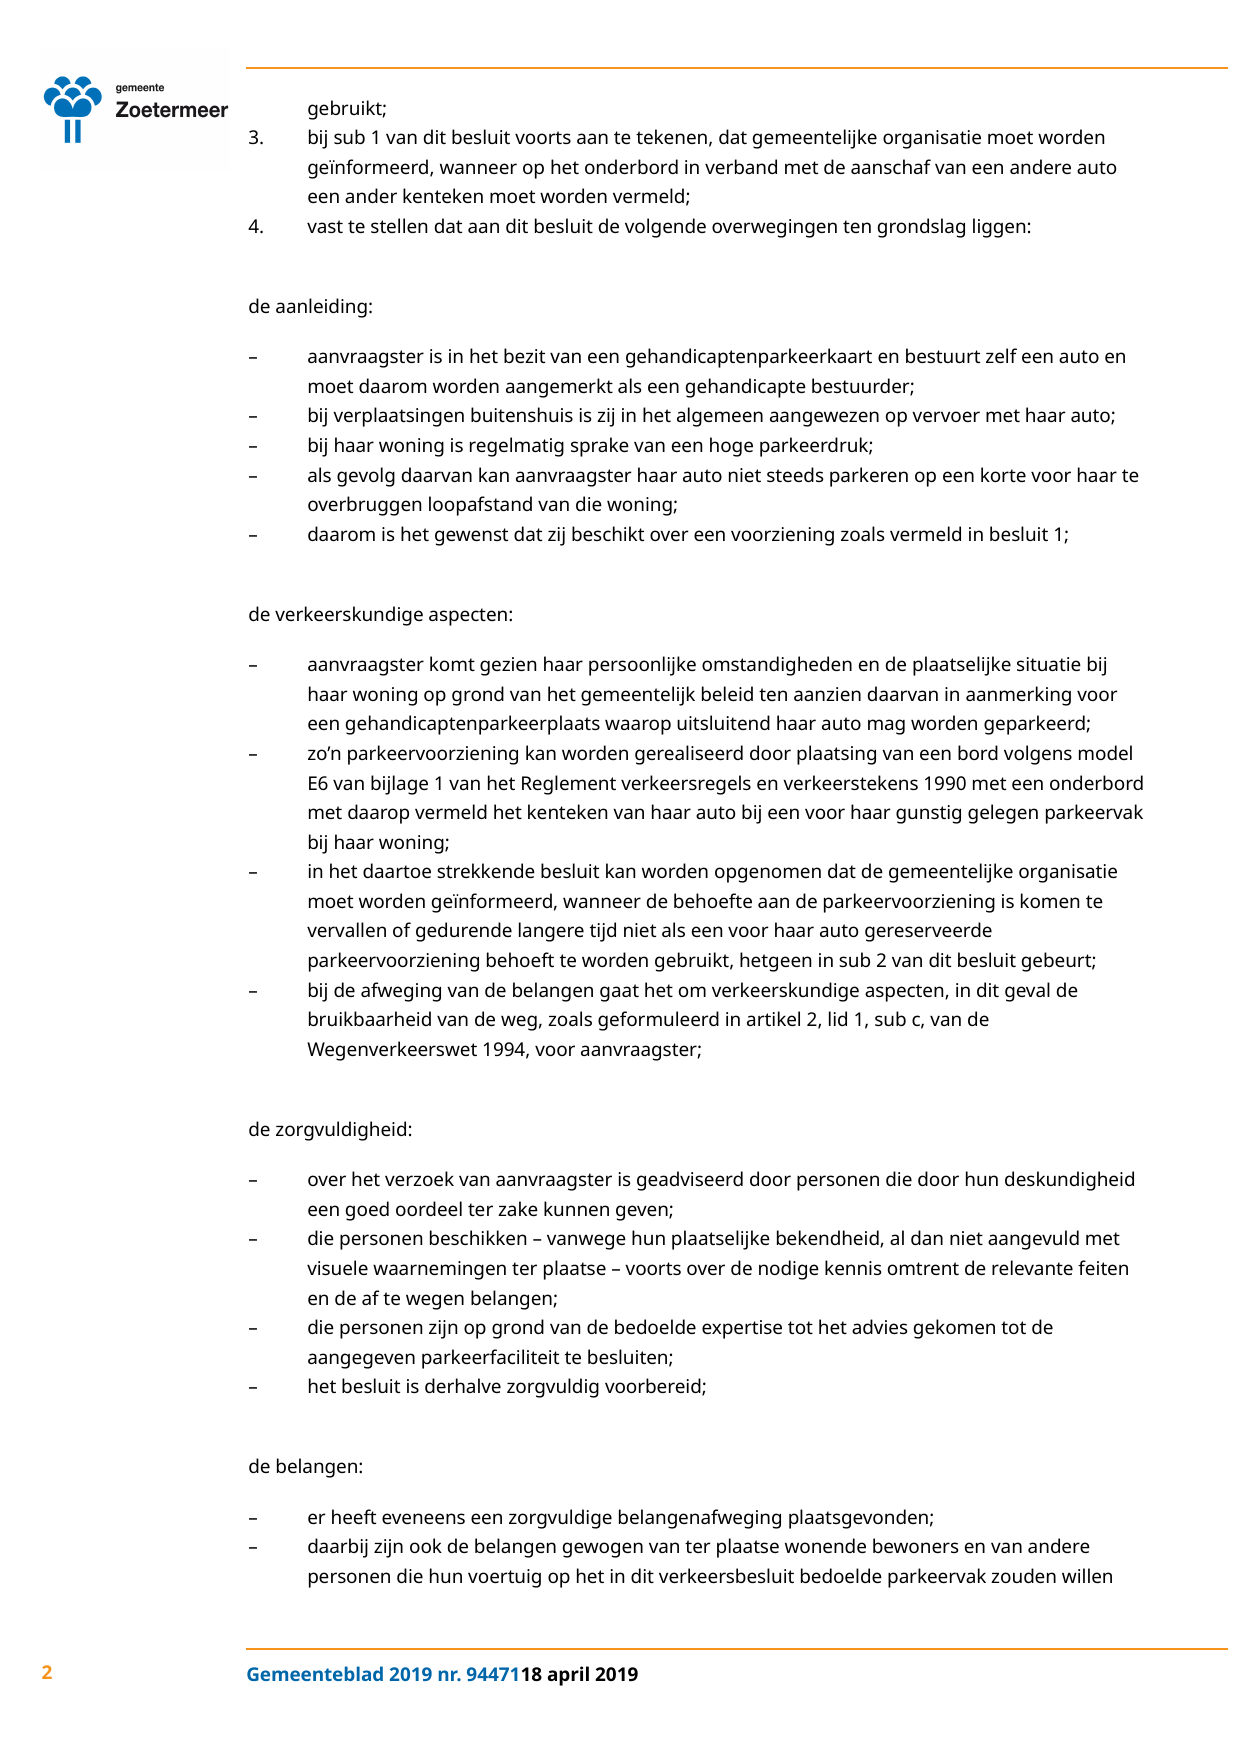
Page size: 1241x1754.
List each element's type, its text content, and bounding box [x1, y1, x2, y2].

list zo’n parkeervoorziening kan worden gerealiseerd door plaatsing van een bord volgens model E6 van bijlage 1 van het Reglement verkeersregels en verkeerstekens 1990 met een onderbord met daarop vermeld het kenteken van haar auto bij een voor haar gunstig gelegen parkeervak bij haar woning; [248, 740, 1152, 855]
text de zorgvuldigheid: [248, 1116, 1152, 1142]
list vast te stellen dat aan dit besluit de volgende overwegingen ten grondslag liggen: [248, 213, 1152, 239]
list in het daartoe strekkende besluit kan worden opgenomen dat de gemeentelijke organisatie moet worden geïnformeerd, wanneer de behoefte aan de parkeervoorziening is komen te vervallen of gedurende langere tijd niet als een voor haar auto gereserveerde parkeervoorziening behoeft te worden gebruikt, hetgeen in sub 2 van dit besluit gebeurt; [248, 858, 1152, 973]
text de verkeerskundige aspecten: [248, 601, 1152, 627]
list bij sub 1 van dit besluit voorts aan te tekenen, dat gemeentelijke organisatie moet worden geïnformeerd, wanneer op het onderbord in verband met de aanschaf van een andere auto een ander kenteken moet worden vermeld; [248, 124, 1152, 209]
list daarom is het gewenst dat zij beschikt over een voorziening zoals vermeld in besluit 1; [248, 521, 1152, 547]
list gebruikt; [248, 95, 1152, 121]
text de aanleiding: [248, 293, 1152, 319]
list bij haar woning is regelmatig sprake van een hoge parkeerdruk; [248, 432, 1152, 458]
list over het verzoek van aanvraagster is geadviseerd door personen die door hun deskundigheid een goed oordeel ter zake kunnen geven; [248, 1166, 1152, 1222]
list aanvraagster komt gezien haar persoonlijke omstandigheden en de plaatselijke situatie bij haar woning op grond van het gemeentelijk beleid ten aanzien daarvan in aanmerking voor een gehandicaptenparkeerplaats waarop uitsluitend haar auto mag worden geparkeerd; [248, 651, 1152, 736]
list als gevolg daarvan kan aanvraagster haar auto niet steeds parkeren op een korte voor haar te overbruggen loopafstand van die woning; [248, 462, 1152, 517]
picture [41, 47, 231, 172]
list bij de afweging van de belangen gaat het om verkeerskundige aspecten, in dit geval de bruikbaarheid van de weg, zoals geformuleerd in artikel 2, lid 1, sub c, van de Wegenverkeerswet 1994, voor aanvraagster; [248, 977, 1152, 1062]
list daarbij zijn ook de belangen gewogen van ter plaatse wonende bewoners en van andere personen die hun voertuig op het in dit verkeersbesluit bedoelde parkeervak zouden willen [248, 1533, 1152, 1589]
list het besluit is derhalve zorgvuldig voorbereid; [248, 1373, 1152, 1399]
text de belangen: [248, 1453, 1152, 1479]
list die personen zijn op grond van de bedoelde expertise tot het advies gekomen tot de aangegeven parkeerfaciliteit te besluiten; [248, 1314, 1152, 1370]
list bij verplaatsingen buitenshuis is zij in het algemeen aangewezen op vervoer met haar auto; [248, 403, 1152, 428]
list aanvraagster is in het bezit van een gehandicaptenparkeerkaart en bestuurt zelf een auto en moet daarom worden aangemerkt als een gehandicapte bestuurder; [248, 343, 1152, 399]
list die personen beschikken – vanwege hun plaatselijke bekendheid, al dan niet aangevuld met visuele waarnemingen ter plaatse – voorts over de nodige kennis omtrent de relevante feiten en de af te wegen belangen; [248, 1226, 1152, 1311]
list er heeft eveneens een zorgvuldige belangenafweging plaatsgevonden; [248, 1504, 1152, 1530]
